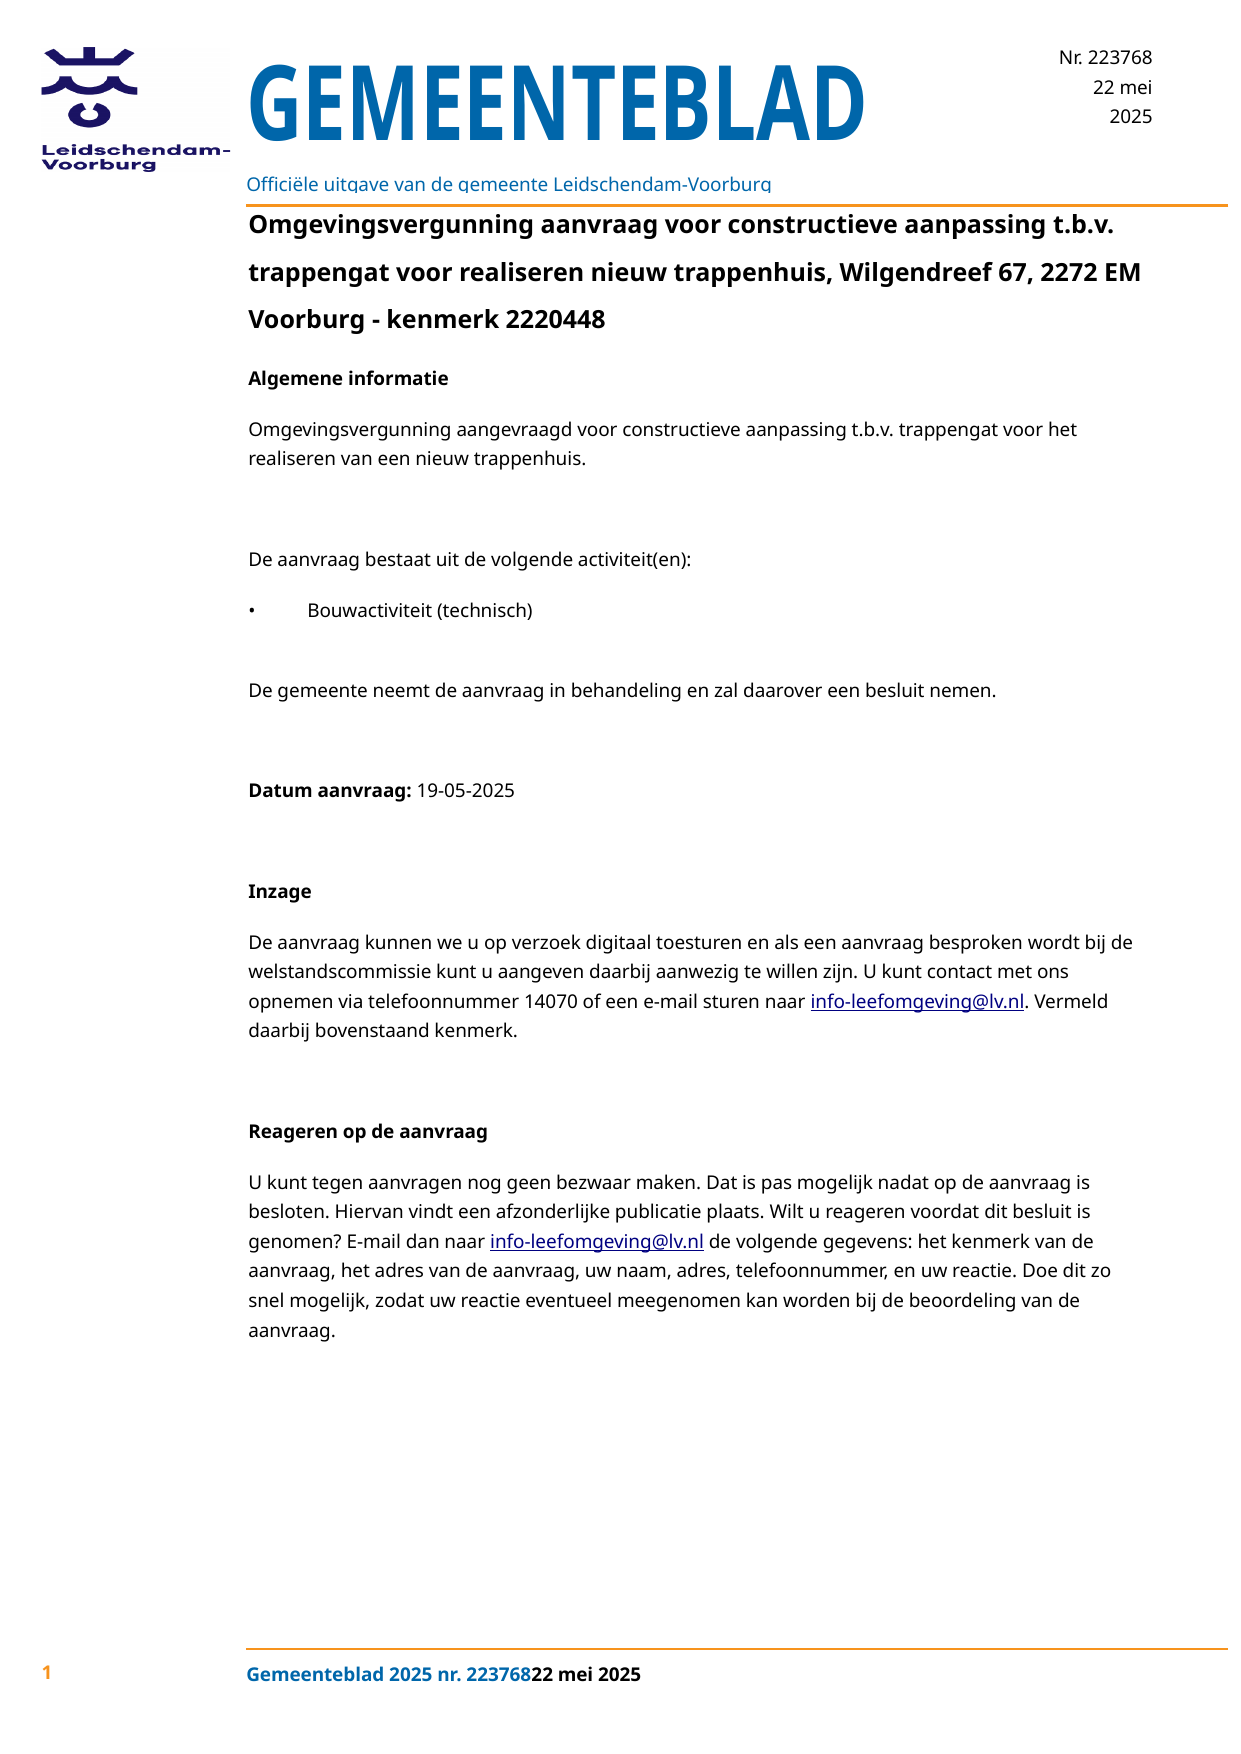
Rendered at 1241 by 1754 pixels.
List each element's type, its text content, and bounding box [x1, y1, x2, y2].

text Inzage [248, 878, 1152, 904]
text Omgevingsvergunning aangevraagd voor constructieve aanpassing t.b.v. trappengat voor het realiseren van een nieuw trappenhuis. [248, 416, 1152, 471]
text Omgevingsvergunning aanvraag voor constructieve aanpassing t.b.v. trappengat voor realiseren nieuw trappenhuis, Wilgendreef 67, 2272 EM Voorburg - kenmerk 2220448 [248, 207, 1152, 336]
text Algemene informatie [248, 366, 1152, 391]
text De aanvraag bestaat uit de volgende activiteit(en): [248, 546, 1152, 572]
text U kunt tegen aanvragen nog geen bezwaar maken. Dat is pas mogelijk nadat op de aanvraag is besloten. Hiervan vindt een afzonderlijke publicatie plaats. Wilt u reageren voordat dit besluit is genomen? E-mail dan naar info-leefomgeving@lv.nl de volgende gegevens: het kenmerk van de aanvraag, het adres van de aanvraag, uw naam, adres, telefoonnummer, en uw reactie. Doe dit zo snel mogelijk, zodat uw reactie eventueel meegenomen kan worden bij de beoordeling van de aanvraag. [248, 1169, 1152, 1342]
text Datum aanvraag: 19-05-2025 [248, 778, 1152, 803]
list Bouwactiviteit (technisch) [248, 597, 1152, 622]
text De gemeente neemt de aanvraag in behandeling en zal daarover een besluit nemen. [248, 677, 1152, 702]
picture [41, 47, 231, 172]
text De aanvraag kunnen we u op verzoek digitaal toesturen en als een aanvraag besproken wordt bij de welstandscommissie kunt u aangeven daarbij aanwezig te willen zijn. U kunt contact met ons opnemen via telefoonnummer 14070 of een e-mail sturen naar info-leefomgeving@lv.nl. Vermeld daarbij bovenstaand kenmerk. [248, 929, 1152, 1043]
text Reageren op de aanvraag [248, 1118, 1152, 1144]
